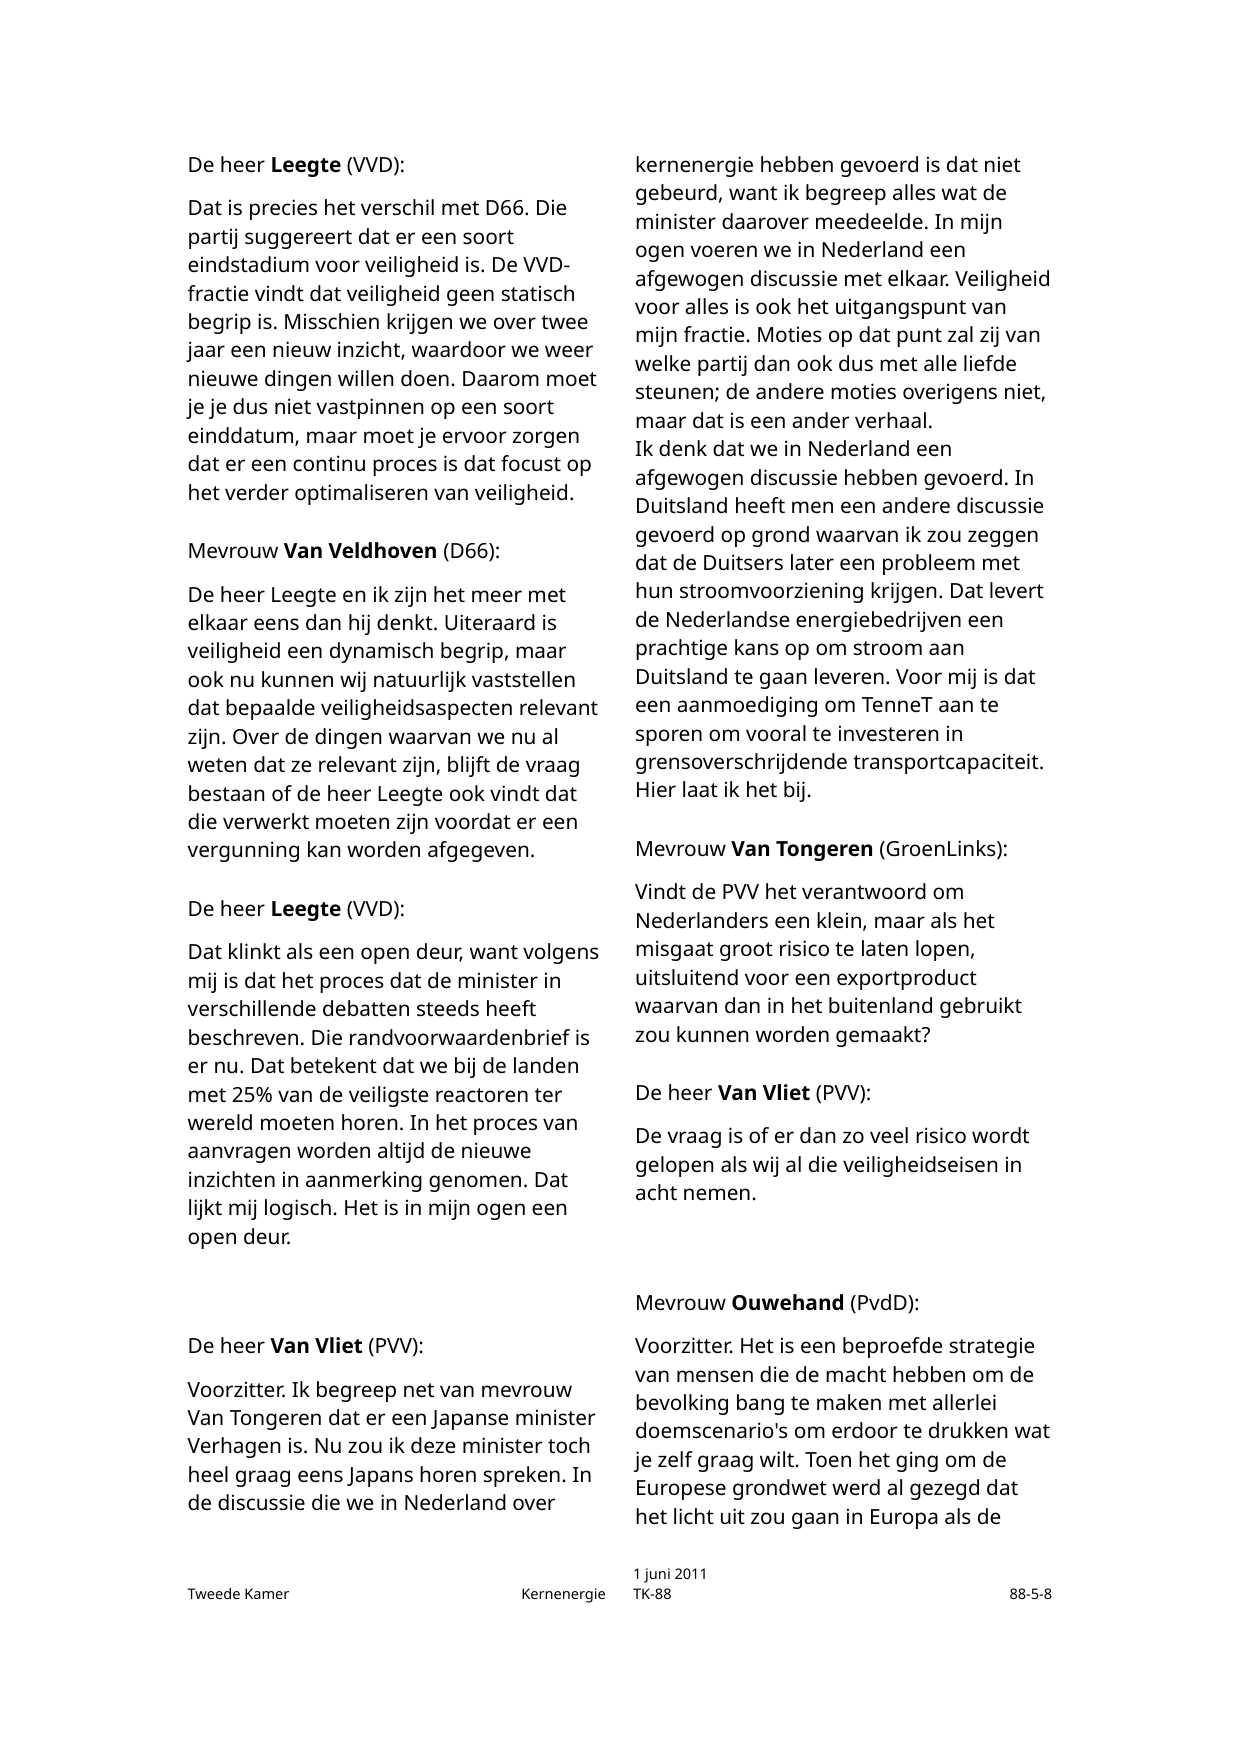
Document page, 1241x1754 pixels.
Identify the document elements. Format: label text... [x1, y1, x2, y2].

text Mevrouw Ouwehand (PvdD): [635, 1288, 1053, 1316]
text De heer Leegte (VVD): [187, 894, 605, 922]
text Vindt de PVV het verantwoord om Nederlanders een klein, maar als het misgaat groot risico te laten lopen, uitsluitend voor een exportproduct waarvan dan in het buitenland gebruikt zou kunnen worden gemaakt? [635, 877, 1053, 1048]
text kernenergie hebben gevoerd is dat niet gebeurd, want ik begreep alles wat de minister daarover meedeelde. In mijn ogen voeren we in Nederland een afgewogen discussie met elkaar. Veiligheid voor alles is ook het uitgangspunt van mijn fractie. Moties op dat punt zal zij van welke partij dan ook dus met alle liefde steunen; de andere moties overigens niet, maar dat is een ander verhaal. [635, 150, 1053, 434]
text De heer Van Vliet (PVV): [635, 1078, 1053, 1107]
text Voorzitter. Het is een beproefde strategie van mensen die de macht hebben om de bevolking bang te maken met allerlei doemscenario's om erdoor te drukken wat je zelf graag wilt. Toen het ging om de Europese grondwet werd al gezegd dat het licht uit zou gaan in Europa als de [635, 1331, 1053, 1530]
text Ik denk dat we in Nederland een afgewogen discussie hebben gevoerd. In Duitsland heeft men een andere discussie gevoerd op grond waarvan ik zou zeggen dat de Duitsers later een probleem met hun stroomvoorziening krijgen. Dat levert de Nederlandse energiebedrijven een prachtige kans op om stroom aan Duitsland te gaan leveren. Voor mij is dat een aanmoediging om TenneT aan te sporen om vooral te investeren in grensoverschrijdende transportcapaciteit. Hier laat ik het bij. [635, 434, 1053, 804]
text De heer Leegte (VVD): [187, 150, 605, 178]
text  [187, 1280, 605, 1309]
text  [635, 1237, 1053, 1265]
text De heer Leegte en ik zijn het meer met elkaar eens dan hij denkt. Uiteraard is veiligheid een dynamisch begrip, maar ook nu kunnen wij natuurlijk vaststellen dat bepaalde veiligheidsaspecten relevant zijn. Over de dingen waarvan we nu al weten dat ze relevant zijn, blijft de vraag bestaan of de heer Leegte ook vindt dat die verwerkt moeten zijn voordat er een vergunning kan worden afgegeven. [187, 580, 605, 864]
text Voorzitter. Ik begreep net van mevrouw Van Tongeren dat er een Japanse minister Verhagen is. Nu zou ik deze minister toch heel graag eens Japans horen spreken. In de discussie die we in Nederland over [187, 1375, 605, 1517]
text Dat klinkt als een open deur, want volgens mij is dat het proces dat de minister in verschillende debatten steeds heeft beschreven. Die randvoorwaardenbrief is er nu. Dat betekent dat we bij de landen met 25% van de veiligste reactoren ter wereld moeten horen. In het proces van aanvragen worden altijd de nieuwe inzichten in aanmerking genomen. Dat lijkt mij logisch. Het is in mijn ogen een open deur. [187, 937, 605, 1250]
text Mevrouw Van Veldhoven (D66): [187, 536, 605, 565]
text Mevrouw Van Tongeren (GroenLinks): [635, 834, 1053, 862]
text De vraag is of er dan zo veel risico wordt gelopen als wij al die veiligheidseisen in acht nemen. [635, 1122, 1053, 1207]
text De heer Van Vliet (PVV): [187, 1331, 605, 1360]
text Dat is precies het verschil met D66. Die partij suggereert dat er een soort eindstadium voor veiligheid is. De VVD-fractie vindt dat veiligheid geen statisch begrip is. Misschien krijgen we over twee jaar een nieuw inzicht, waardoor we weer nieuwe dingen willen doen. Daarom moet je je dus niet vastpinnen op een soort einddatum, maar moet je ervoor zorgen dat er een continu proces is dat focust op het verder optimaliseren van veiligheid. [187, 193, 605, 506]
